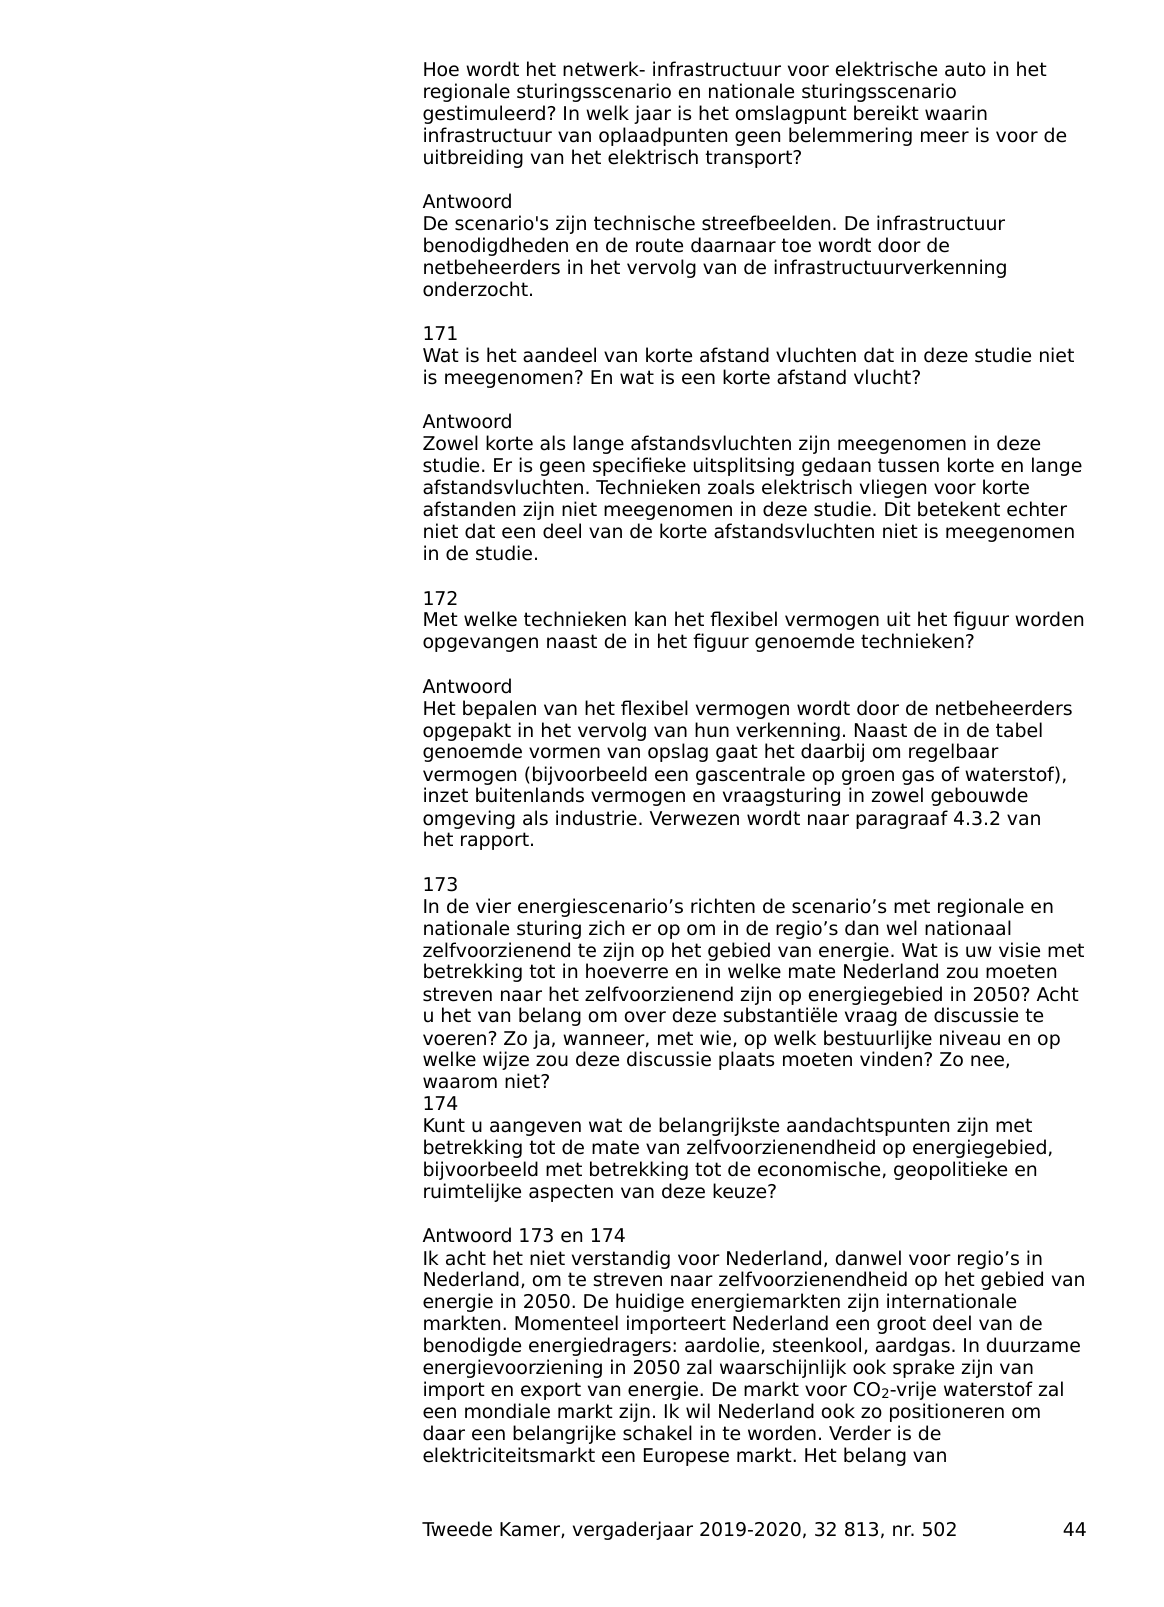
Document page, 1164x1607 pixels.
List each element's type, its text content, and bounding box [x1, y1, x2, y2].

text Ik acht het niet verstandig voor Nederland, danwel voor regio’s in Nederland, om te streven naar zelfvoorzienendheid op het gebied van energie in 2050. De huidige energiemarkten zijn internationale markten. Momenteel importeert Nederland een groot deel van de benodigde energiedragers: aardolie, steenkool, aardgas. In duurzame energievoorziening in 2050 zal waarschijnlijk ook sprake zijn van import en export van energie. De markt voor CO2-vrije waterstof zal een mondiale markt zijn. Ik wil Nederland ook zo positioneren om daar een belangrijke schakel in te worden. Verder is de elektriciteitsmarkt een Europese markt. Het belang van [422, 1247, 1087, 1467]
text Hoe wordt het netwerk- infrastructuur voor elektrische auto in het regionale sturingsscenario en nationale sturingsscenario gestimuleerd? In welk jaar is het omslagpunt bereikt waarin infrastructuur van oplaadpunten geen belemmering meer is voor de uitbreiding van het elektrisch transport? [422, 59, 1087, 169]
text Zowel korte als lange afstandsvluchten zijn meegenomen in deze studie. Er is geen specifieke uitsplitsing gedaan tussen korte en lange afstandsvluchten. Technieken zoals elektrisch vliegen voor korte afstanden zijn niet meegenomen in deze studie. Dit betekent echter niet dat een deel van de korte afstandsvluchten niet is meegenomen in de studie. [422, 433, 1087, 565]
text De scenario's zijn technische streefbeelden. De infrastructuur benodigdheden en de route daarnaar toe wordt door de netbeheerders in het vervolg van de infrastructuurverkenning onderzocht. [422, 213, 1087, 301]
text Met welke technieken kan het flexibel vermogen uit het figuur worden opgevangen naast de in het figuur genoemde technieken? [422, 609, 1087, 653]
text Antwoord [422, 191, 1087, 213]
text Kunt u aangeven wat de belangrijkste aandachtspunten zijn met betrekking tot de mate van zelfvoorzienendheid op energiegebied, bijvoorbeeld met betrekking tot de economische, geopolitieke en ruimtelijke aspecten van deze keuze? [422, 1115, 1087, 1203]
text Het bepalen van het flexibel vermogen wordt door de netbeheerders opgepakt in het vervolg van hun verkenning. Naast de in de tabel genoemde vormen van opslag gaat het daarbij om regelbaar vermogen (bijvoorbeeld een gascentrale op groen gas of waterstof), inzet buitenlands vermogen en vraagsturing in zowel gebouwde omgeving als industrie. Verwezen wordt naar paragraaf 4.3.2 van [422, 697, 1087, 829]
text 171 [422, 323, 1087, 345]
text In de vier energiescenario’s richten de scenario’s met regionale en nationale sturing zich er op om in de regio’s dan wel nationaal zelfvoorzienend te zijn op het gebied van energie. Wat is uw visie met betrekking tot in hoeverre en in welke mate Nederland zou moeten streven naar het zelfvoorzienend zijn op energiegebied in 2050? Acht u het van belang om over deze substantiële vraag de discussie te voeren? Zo ja, wanneer, met wie, op welk bestuurlijke niveau en op welke wijze zou deze discussie plaats moeten vinden? Zo nee, waarom niet? [422, 896, 1087, 1093]
text 173 [422, 873, 1087, 896]
text 174 [422, 1093, 1087, 1115]
text Antwoord [422, 411, 1087, 433]
text Antwoord [422, 676, 1087, 697]
text Wat is het aandeel van korte afstand vluchten dat in deze studie niet is meegenomen? En wat is een korte afstand vlucht? [422, 345, 1087, 389]
text Antwoord 173 en 174 [422, 1225, 1087, 1247]
text 172 [422, 587, 1087, 609]
text het rapport. [422, 829, 1087, 851]
